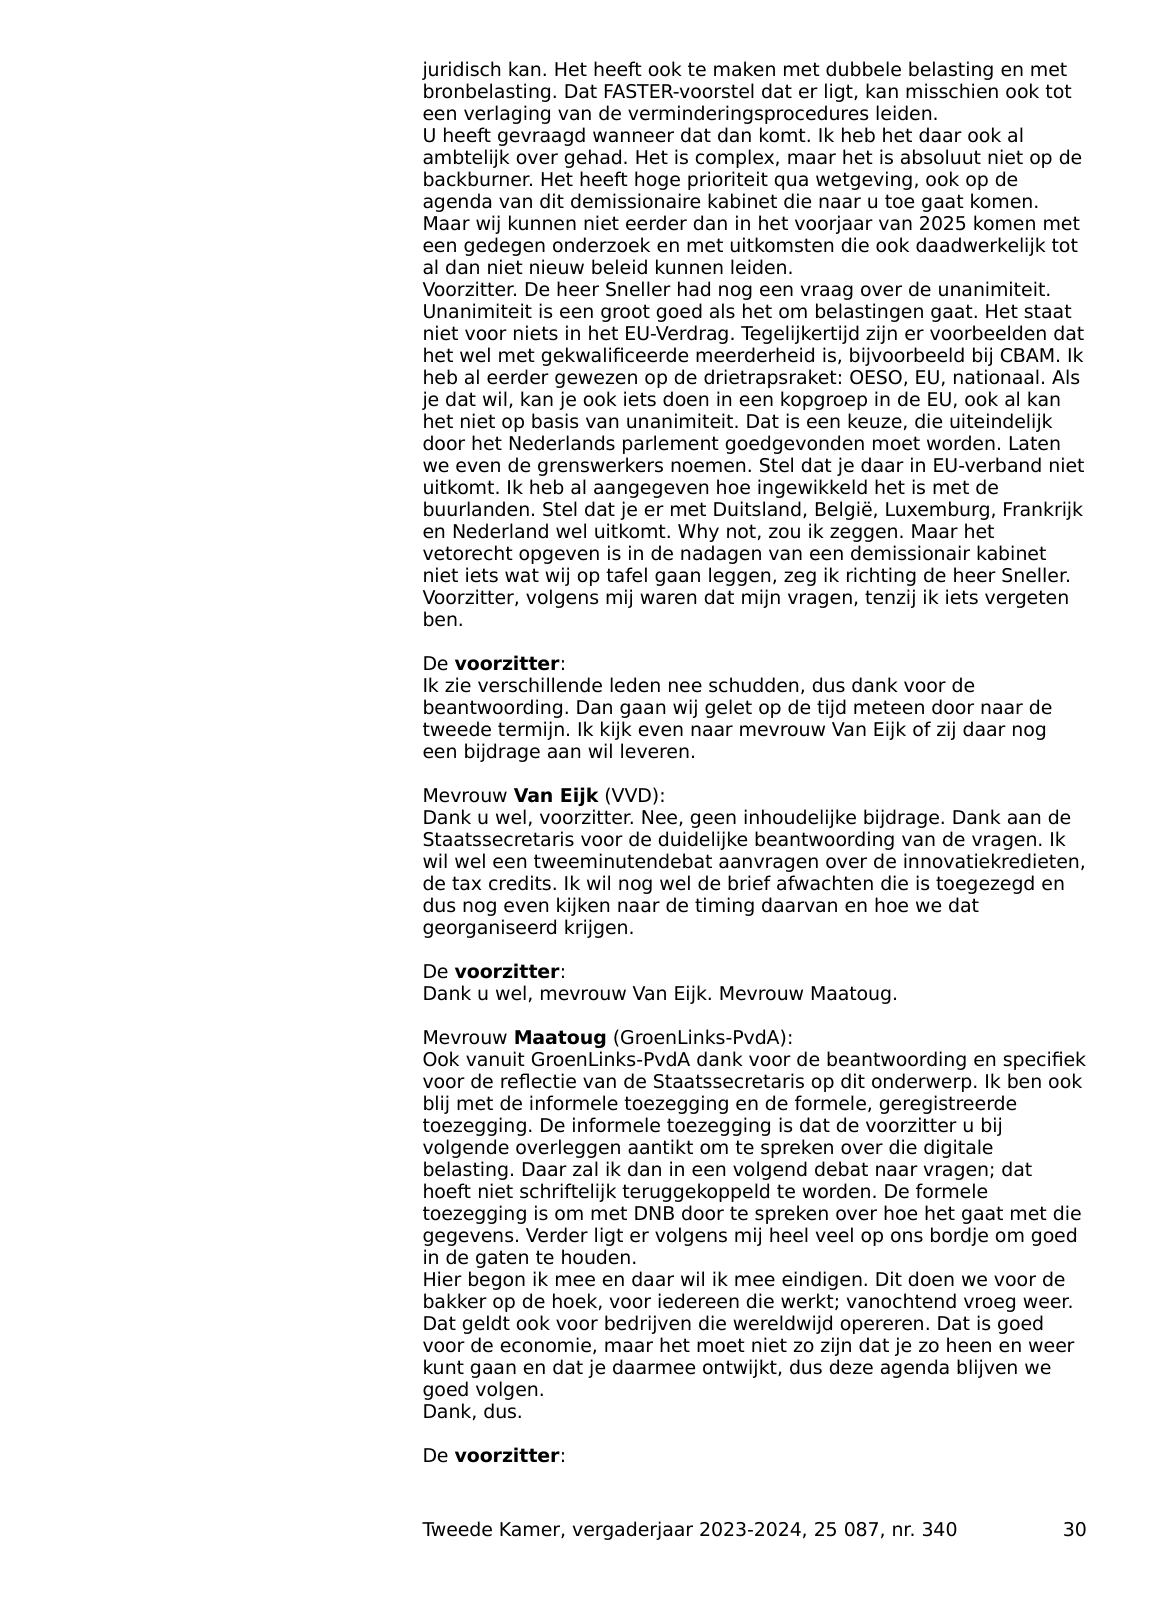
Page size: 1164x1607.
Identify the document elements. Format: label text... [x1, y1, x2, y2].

text De voorzitter: [422, 961, 1087, 983]
text De voorzitter: [422, 1445, 1087, 1467]
text Dank u wel, mevrouw Van Eijk. Mevrouw Maatoug. [422, 983, 1087, 1005]
text Mevrouw Van Eijk (VVD): [422, 785, 1087, 807]
text Voorzitter. De heer Sneller had nog een vraag over de unanimiteit. Unanimiteit is een groot goed als het om belastingen gaat. Het staat niet voor niets in het EU-Verdrag. Tegelijkertijd zijn er voorbeelden dat het wel met gekwalificeerde meerderheid is, bijvoorbeeld bij CBAM. Ik heb al eerder gewezen op de drietrapsraket: OESO, EU, nationaal. Als je dat wil, kan je ook iets doen in een kopgroep in de EU, ook al kan het niet op basis van unanimiteit. Dat is een keuze, die uiteindelijk door het Nederlands parlement goedgevonden moet worden. Laten we even de grenswerkers noemen. Stel dat je daar in EU-verband niet uitkomt. Ik heb al aangegeven hoe ingewikkeld het is met de buurlanden. Stel dat je er met Duitsland, België, Luxemburg, Frankrijk en Nederland wel uitkomt. Why not, zou ik zeggen. Maar het vetorecht opgeven is in de nadagen van een demissionair kabinet niet iets wat wij op tafel gaan leggen, zeg ik richting de heer Sneller. [422, 279, 1087, 587]
text Mevrouw Maatoug (GroenLinks-PvdA): [422, 1027, 1087, 1049]
text Hier begon ik mee en daar wil ik mee eindigen. Dit doen we voor de bakker op de hoek, voor iedereen die werkt; vanochtend vroeg weer. Dat geldt ook voor bedrijven die wereldwijd opereren. Dat is goed voor de economie, maar het moet niet zo zijn dat je zo heen en weer kunt gaan en dat je daarmee ontwijkt, dus deze agenda blijven we goed volgen. [422, 1269, 1087, 1401]
text Voorzitter, volgens mij waren dat mijn vragen, tenzij ik iets vergeten ben. [422, 587, 1087, 631]
text De voorzitter: [422, 653, 1087, 675]
text U heeft gevraagd wanneer dat dan komt. Ik heb het daar ook al ambtelijk over gehad. Het is complex, maar het is absoluut niet op de backburner. Het heeft hoge prioriteit qua wetgeving, ook op de agenda van dit demissionaire kabinet die naar u toe gaat komen. Maar wij kunnen niet eerder dan in het voorjaar van 2025 komen met een gedegen onderzoek en met uitkomsten die ook daadwerkelijk tot al dan niet nieuw beleid kunnen leiden. [422, 125, 1087, 279]
text Dank, dus. [422, 1401, 1087, 1423]
text juridisch kan. Het heeft ook te maken met dubbele belasting en met bronbelasting. Dat FASTER-voorstel dat er ligt, kan misschien ook tot een verlaging van de verminderingsprocedures leiden. [422, 59, 1087, 125]
text Ik zie verschillende leden nee schudden, dus dank voor de beantwoording. Dan gaan wij gelet op de tijd meteen door naar de tweede termijn. Ik kijk even naar mevrouw Van Eijk of zij daar nog een bijdrage aan wil leveren. [422, 675, 1087, 763]
text Ook vanuit GroenLinks-PvdA dank voor de beantwoording en specifiek voor de reflectie van de Staatssecretaris op dit onderwerp. Ik ben ook blij met de informele toezegging en de formele, geregistreerde toezegging. De informele toezegging is dat de voorzitter u bij volgende overleggen aantikt om te spreken over die digitale belasting. Daar zal ik dan in een volgend debat naar vragen; dat hoeft niet schriftelijk teruggekoppeld te worden. De formele toezegging is om met DNB door te spreken over hoe het gaat met die gegevens. Verder ligt er volgens mij heel veel op ons bordje om goed in de gaten te houden. [422, 1049, 1087, 1269]
text Dank u wel, voorzitter. Nee, geen inhoudelijke bijdrage. Dank aan de Staatssecretaris voor de duidelijke beantwoording van de vragen. Ik wil wel een tweeminutendebat aanvragen over de innovatiekredieten, de tax credits. Ik wil nog wel de brief afwachten die is toegezegd en dus nog even kijken naar de timing daarvan en hoe we dat georganiseerd krijgen. [422, 807, 1087, 939]
